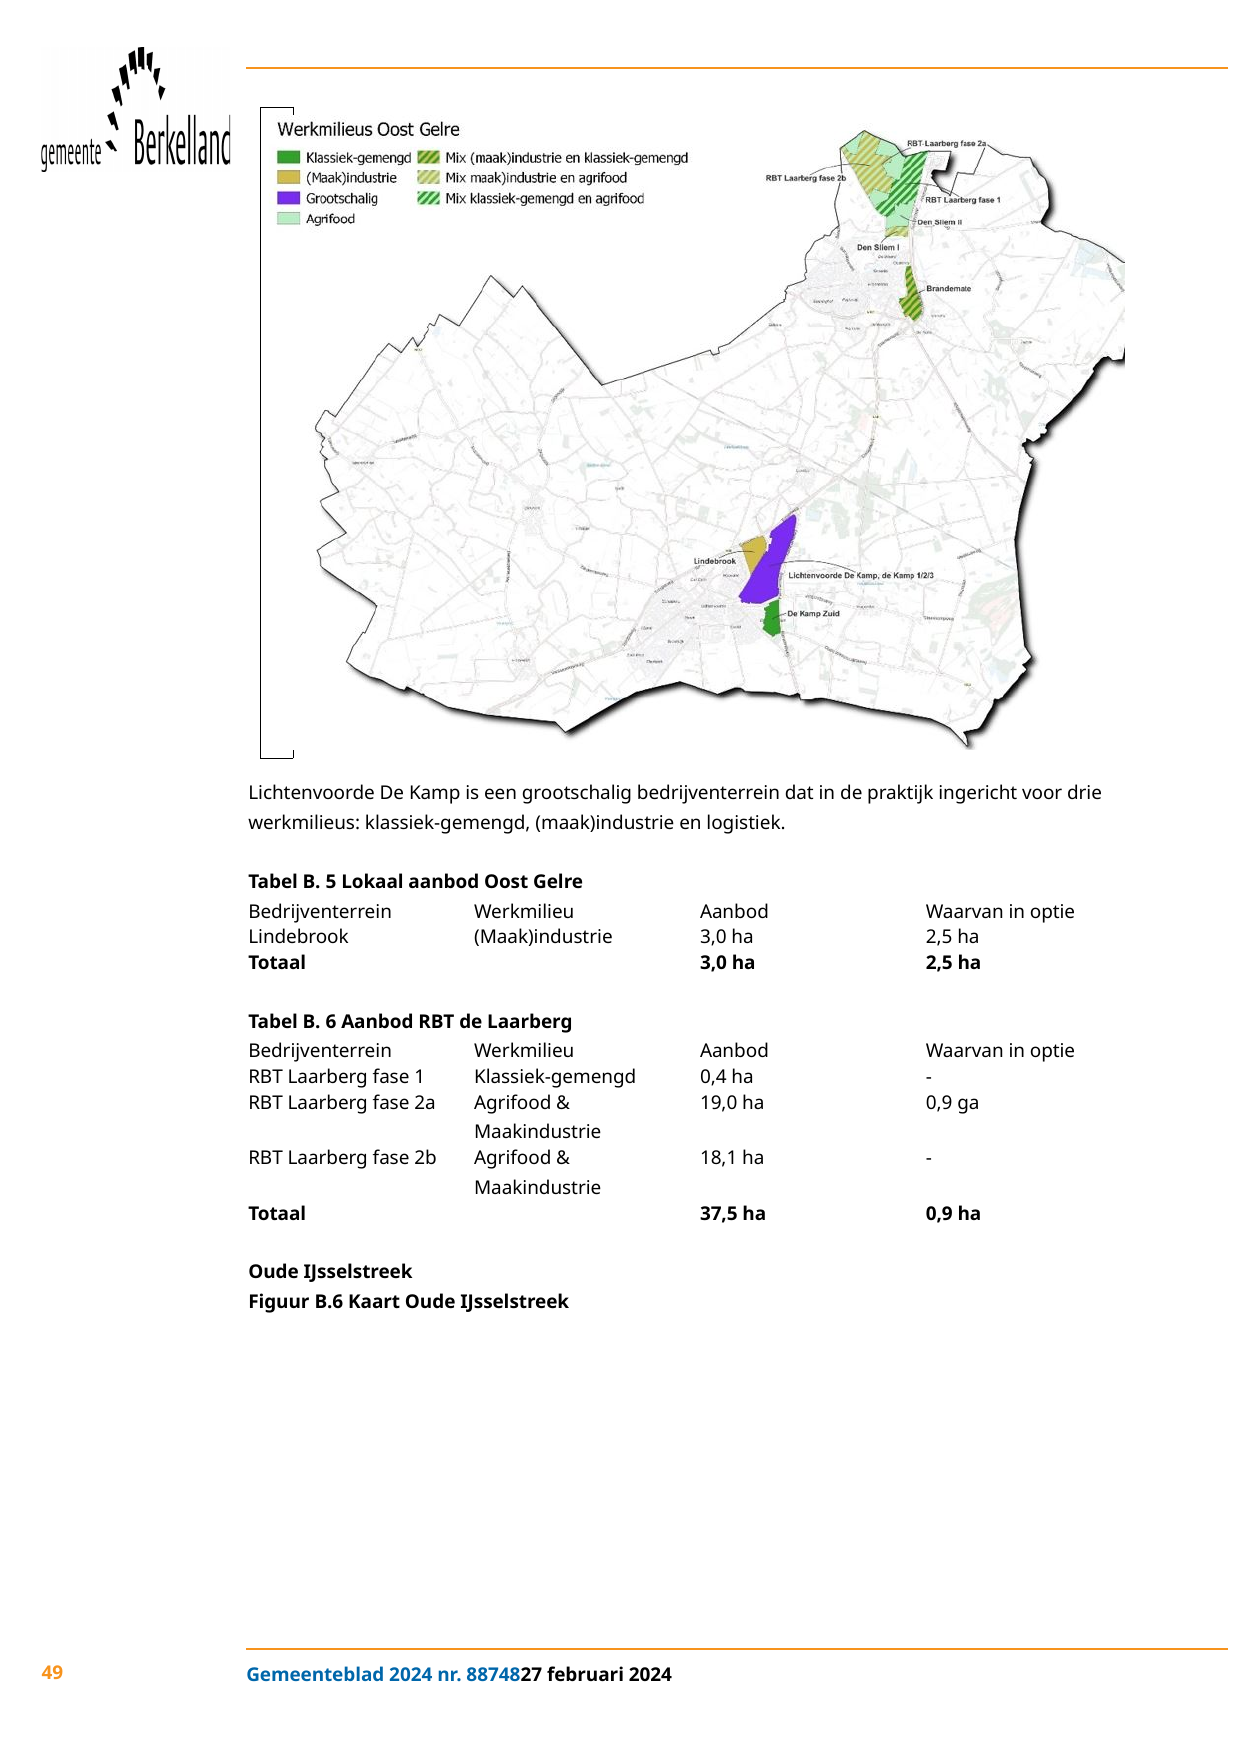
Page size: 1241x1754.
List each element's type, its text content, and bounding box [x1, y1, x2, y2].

table_header Aanbod [700, 1038, 926, 1063]
table_header Werkmilieu [474, 1038, 700, 1063]
table_header Bedrijventerrein [248, 898, 474, 924]
table_cell RBT Laarberg fase 2a [248, 1089, 474, 1144]
table_cell 3,0 ha [700, 950, 926, 975]
text Lichtenvoorde De Kamp is een grootschalig bedrijventerrein dat in de praktijk ingericht voor drie werkmilieus: klassiek-gemengd, (maak)industrie en logistiek. [248, 779, 1152, 835]
text Figuur B.6 Kaart Oude IJsselstreek [248, 1288, 1152, 1314]
table_cell 0,9 ga [926, 1089, 1152, 1144]
table_cell (Maak)industrie [474, 924, 700, 949]
table_header Waarvan in optie [926, 898, 1152, 924]
table_cell - [926, 1064, 1152, 1089]
table_cell - [926, 1145, 1152, 1200]
table_cell [474, 950, 700, 975]
table_cell Totaal [248, 950, 474, 975]
table_cell 37,5 ha [700, 1200, 926, 1226]
text Tabel B. 6 Aanbod RBT de Laarberg [248, 1008, 1152, 1034]
table_cell Klassiek-gemengd [474, 1064, 700, 1089]
table_cell Agrifood & Maakindustrie [474, 1145, 700, 1200]
table_cell 19,0 ha [700, 1089, 926, 1144]
text Tabel B. 5 Lokaal aanbod Oost Gelre [248, 868, 1152, 894]
picture [41, 47, 231, 172]
table_cell 3,0 ha [700, 924, 926, 949]
table_cell 2,5 ha [926, 950, 1152, 975]
table_header Aanbod [700, 898, 926, 924]
table_cell Totaal [248, 1200, 474, 1226]
table_cell 18,1 ha [700, 1145, 926, 1200]
table_cell 0,4 ha [700, 1064, 926, 1089]
table_cell 2,5 ha [926, 924, 1152, 949]
table_header Werkmilieu [474, 898, 700, 924]
table_cell Lindebrook [248, 924, 474, 949]
table_header Bedrijventerrein [248, 1038, 474, 1063]
picture [268, 115, 1125, 750]
table_cell Agrifood & Maakindustrie [474, 1089, 700, 1144]
table_cell 0,9 ha [926, 1200, 1152, 1226]
table_header Waarvan in optie [926, 1038, 1152, 1063]
table_cell RBT Laarberg fase 1 [248, 1064, 474, 1089]
table_cell [474, 1200, 700, 1226]
table_cell RBT Laarberg fase 2b [248, 1145, 474, 1200]
text Oude IJsselstreek [248, 1258, 1152, 1284]
